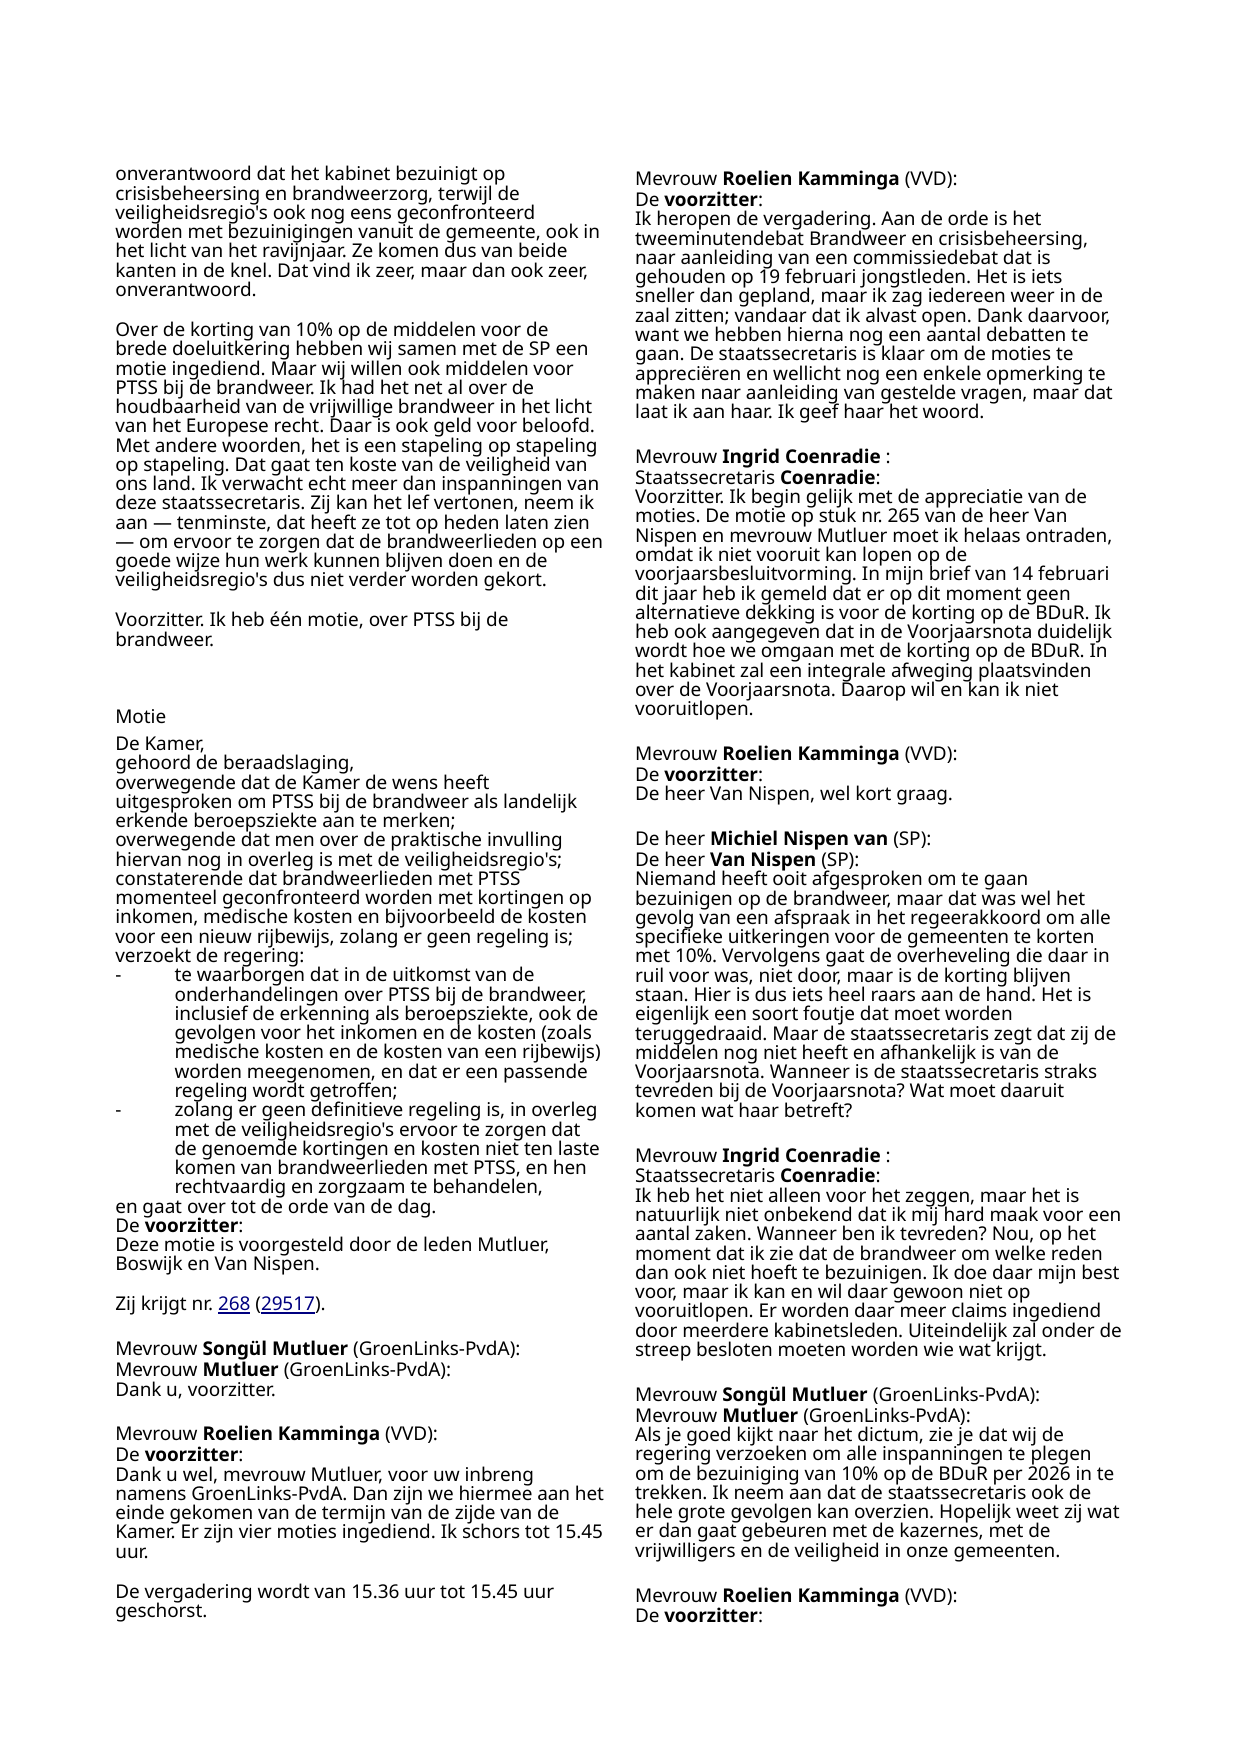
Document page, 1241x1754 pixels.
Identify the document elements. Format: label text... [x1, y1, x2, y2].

text Staatssecretaris Coenradie: [635, 1167, 1125, 1187]
text De voorzitter: [115, 1446, 605, 1466]
text De Kamer, [115, 735, 605, 754]
text Dank u wel, mevrouw Mutluer, voor uw inbreng namens GroenLinks-PvdA. Dan zijn we hiermee aan het einde gekomen van de termijn van de zijde van de Kamer. Er zijn vier moties ingediend. Ik schors tot 15.45 uur. [115, 1466, 605, 1562]
text Mevrouw Roelien Kamminga (VVD): [115, 1421, 605, 1446]
list zolang er geen definitieve regeling is, in overleg met de veiligheidsregio's ervoor te zorgen dat de genoemde kortingen en kosten niet ten laste komen van brandweerlieden met PTSS, en hen rechtvaardig en zorgzaam te behandelen, [115, 1101, 605, 1198]
text De voorzitter: [115, 1217, 605, 1236]
text constaterende dat brandweerlieden met PTSS momenteel geconfronteerd worden met kortingen op inkomen, medische kosten en bijvoorbeeld de kosten voor een nieuw rijbewijs, zolang er geen regeling is; [115, 870, 605, 947]
text De vergadering wordt van 15.36 uur tot 15.45 uur geschorst. [115, 1583, 605, 1621]
text Mevrouw Ingrid Coenradie : [635, 1142, 1125, 1167]
text De voorzitter: [635, 191, 1125, 210]
text Voorzitter. Ik heb één motie, over PTSS bij de brandweer. [115, 611, 605, 650]
text De voorzitter: [635, 766, 1125, 785]
text Dank u, voorzitter. [115, 1381, 605, 1400]
text Niemand heeft ooit afgesproken om te gaan bezuinigen op de brandweer, maar dat was wel het gevolg van een afspraak in het regeerakkoord om alle specifieke uitkeringen voor de gemeenten te korten met 10%. Vervolgens gaat de overheveling die daar in ruil voor was, niet door, maar is de korting blijven staan. Hier is dus iets heel raars aan de hand. Het is eigenlijk een soort foutje dat moet worden teruggedraaid. Maar de staatssecretaris zegt dat zij de middelen nog niet heeft en afhankelijk is van de Voorjaarsnota. Wanneer is de staatssecretaris straks tevreden bij de Voorjaarsnota? Wat moet daaruit komen wat haar betreft? [635, 870, 1125, 1121]
text Mevrouw Songül Mutluer (GroenLinks-PvdA): [635, 1381, 1125, 1407]
text Mevrouw Ingrid Coenradie : [635, 443, 1125, 469]
text Over de korting van 10% op de middelen voor de brede doeluitkering hebben wij samen met de SP een motie ingediend. Maar wij willen ook middelen voor PTSS bij de brandweer. Ik had het net al over de houdbaarheid van de vrijwillige brandweer in het licht van het Europese recht. Daar is ook geld voor beloofd. Met andere woorden, het is een stapeling op stapeling op stapeling. Dat gaat ten koste van de veiligheid van ons land. Ik verwacht echt meer dan inspanningen van deze staatssecretaris. Zij kan het lef vertonen, neem ik aan — tenminste, dat heeft ze tot op heden laten zien — om ervoor te zorgen dat de brandweerlieden op een goede wijze hun werk kunnen blijven doen en de veiligheidsregio's dus niet verder worden gekort. [115, 321, 605, 591]
text Mevrouw Roelien Kamminga (VVD): [635, 1582, 1125, 1607]
text Staatssecretaris Coenradie: [635, 469, 1125, 488]
text onverantwoord dat het kabinet bezuinigt op crisisbeheersing en brandweerzorg, terwijl de veiligheidsregio's ook nog eens geconfronteerd worden met bezuinigingen vanuit de gemeente, ook in het licht van het ravijnjaar. Ze komen dus van beide kanten in de knel. Dat vind ik zeer, maar dan ook zeer, onverantwoord. [115, 165, 605, 300]
text overwegende dat de Kamer de wens heeft uitgesproken om PTSS bij de brandweer als landelijk erkende beroepsziekte aan te merken; [115, 774, 605, 831]
text Mevrouw Roelien Kamminga (VVD): [635, 740, 1125, 766]
text verzoekt de regering: [115, 947, 605, 966]
text Mevrouw Mutluer (GroenLinks-PvdA): [115, 1361, 605, 1381]
text Mevrouw Roelien Kamminga (VVD): [635, 165, 1125, 191]
text Als je goed kijkt naar het dictum, zie je dat wij de regering verzoeken om alle inspanningen te plegen om de bezuiniging van 10% op de BDuR per 2026 in te trekken. Ik neem aan dat de staatssecretaris ook de hele grote gevolgen kan overzien. Hopelijk weet zij wat er dan gaat gebeuren met de kazernes, met de vrijwilligers en de veiligheid in onze gemeenten. [635, 1426, 1125, 1561]
text Mevrouw Mutluer (GroenLinks-PvdA): [635, 1407, 1125, 1426]
text De heer Van Nispen (SP): [635, 851, 1125, 870]
text Motie [115, 703, 605, 729]
text De heer Michiel Nispen van (SP): [635, 825, 1125, 851]
text Ik heropen de vergadering. Aan de orde is het tweeminutendebat Brandweer en crisisbeheersing, naar aanleiding van een commissiedebat dat is gehouden op 19 februari jongstleden. Het is iets sneller dan gepland, maar ik zag iedereen weer in de zaal zitten; vandaar dat ik alvast open. Dank daarvoor, want we hebben hierna nog een aantal debatten te gaan. De staatssecretaris is klaar om de moties te appreciëren en wellicht nog een enkele opmerking te maken naar aanleiding van gestelde vragen, maar dat laat ik aan haar. Ik geef haar het woord. [635, 210, 1125, 422]
text De voorzitter: [635, 1607, 1125, 1627]
text Zij krijgt nr. 268 (29517). [115, 1295, 605, 1315]
text Mevrouw Songül Mutluer (GroenLinks-PvdA): [115, 1336, 605, 1361]
text en gaat over tot de orde van de dag. [115, 1198, 605, 1217]
list te waarborgen dat in de uitkomst van de onderhandelingen over PTSS bij de brandweer, inclusief de erkenning als beroepsziekte, ook de gevolgen voor het inkomen en de kosten (zoals medische kosten en de kosten van een rijbewijs) worden meegenomen, en dat er een passende regeling wordt getroffen; [115, 966, 605, 1101]
text De heer Van Nispen, wel kort graag. [635, 785, 1125, 804]
text gehoord de beraadslaging, [115, 754, 605, 774]
text Voorzitter. Ik begin gelijk met de appreciatie van de moties. De motie op stuk nr. 265 van de heer Van Nispen en mevrouw Mutluer moet ik helaas ontraden, omdat ik niet vooruit kan lopen op de voorjaarsbesluitvorming. In mijn brief van 14 februari dit jaar heb ik gemeld dat er op dit moment geen alternatieve dekking is voor de korting op de BDuR. Ik heb ook aangegeven dat in de Voorjaarsnota duidelijk wordt hoe we omgaan met de korting op de BDuR. In het kabinet zal een integrale afweging plaatsvinden over de Voorjaarsnota. Daarop wil en kan ik niet vooruitlopen. [635, 488, 1125, 719]
text Deze motie is voorgesteld door de leden Mutluer, Boswijk en Van Nispen. [115, 1236, 605, 1275]
text Ik heb het niet alleen voor het zeggen, maar het is natuurlijk niet onbekend dat ik mij hard maak voor een aantal zaken. Wanneer ben ik tevreden? Nou, op het moment dat ik zie dat de brandweer om welke reden dan ook niet hoeft te bezuinigen. Ik doe daar mijn best voor, maar ik kan en wil daar gewoon niet op vooruitlopen. Er worden daar meer claims ingediend door meerdere kabinetsleden. Uiteindelijk zal onder de streep besloten moeten worden wie wat krijgt. [635, 1187, 1125, 1360]
text overwegende dat men over de praktische invulling hiervan nog in overleg is met de veiligheidsregio's; [115, 831, 605, 870]
